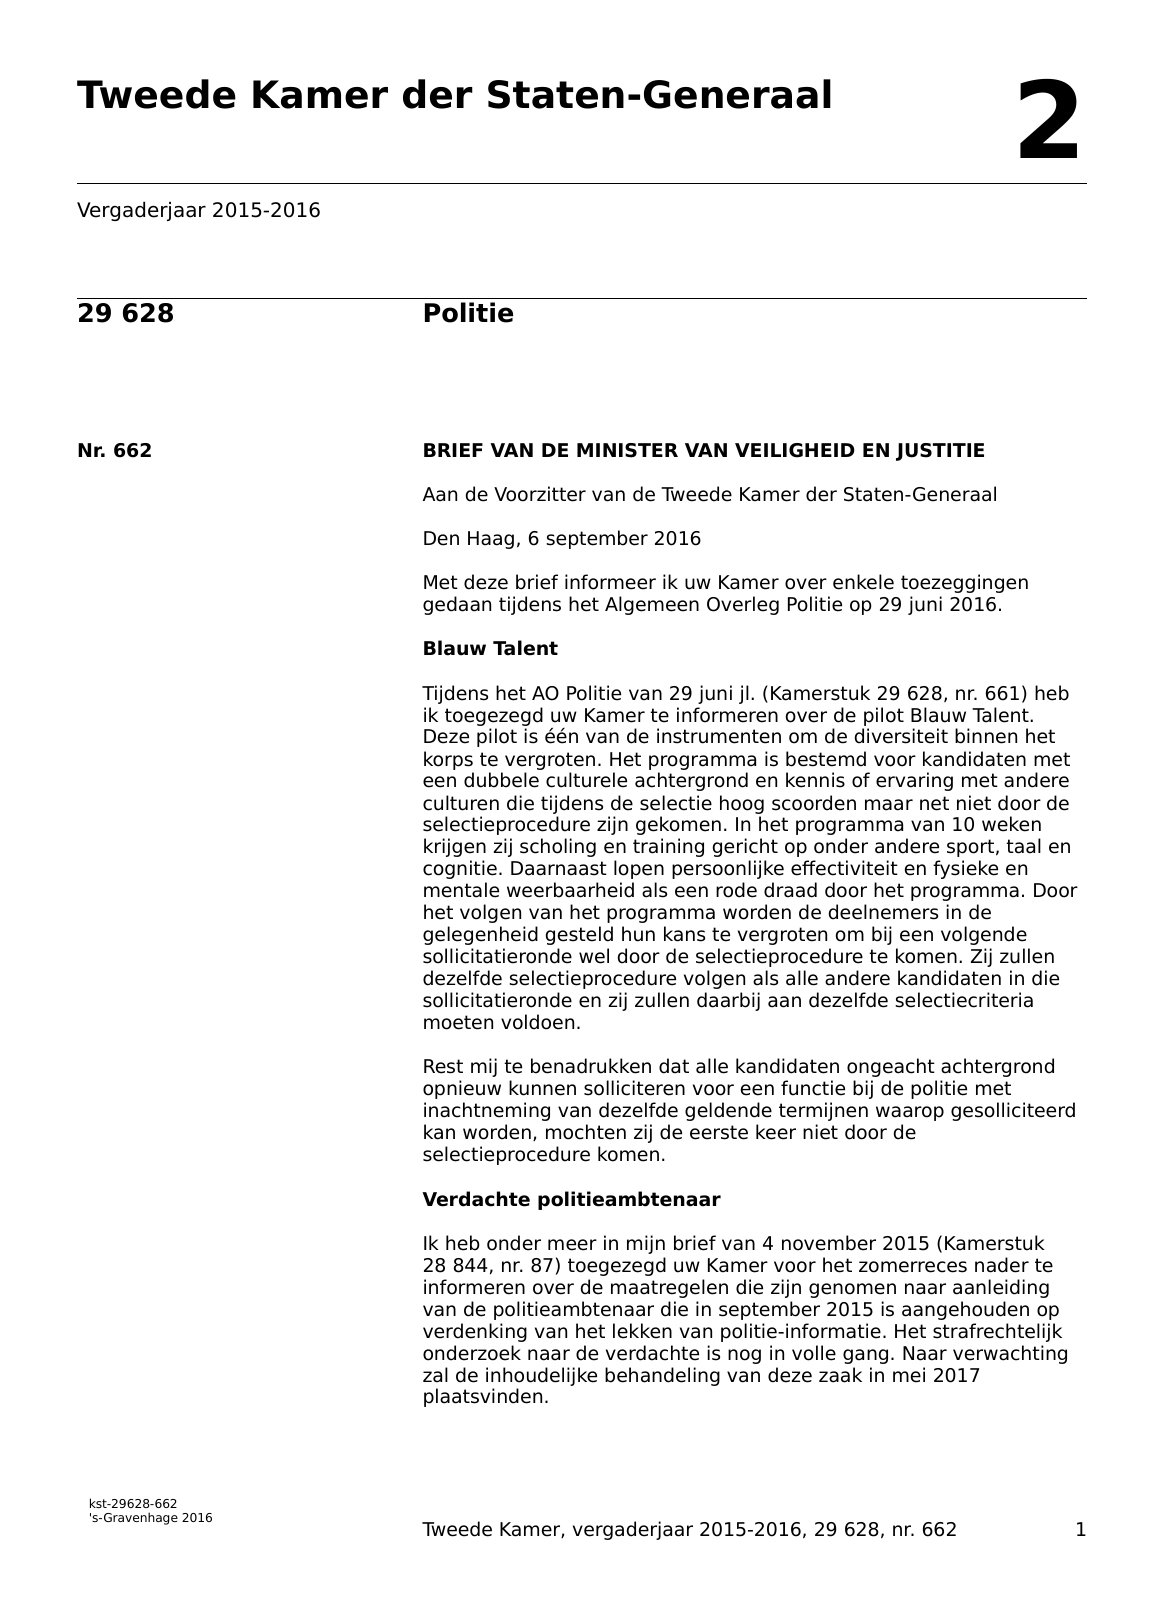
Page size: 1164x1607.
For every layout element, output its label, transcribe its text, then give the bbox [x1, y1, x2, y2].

subtitle Nr. 662 BRIEF VAN DE MINISTER VAN VEILIGHEID EN JUSTITIE [77, 440, 1087, 462]
table_cell Vergaderjaar 2015-2016 [77, 184, 1087, 298]
text 's-Gravenhage 2016 [88, 1511, 323, 1525]
text kst-29628-662 [88, 1497, 323, 1511]
subtitle Blauw Talent [422, 638, 1087, 660]
subtitle 29 628 Politie [77, 299, 1087, 329]
table_header 2 [886, 59, 1087, 183]
table_header Tweede Kamer der Staten-Generaal [77, 59, 886, 183]
text Den Haag, 6 september 2016 [422, 528, 1087, 550]
subtitle Verdachte politieambtenaar [422, 1188, 1087, 1210]
text Rest mij te benadrukken dat alle kandidaten ongeacht achtergrond opnieuw kunnen solliciteren voor een functie bij de politie met inachtneming van dezelfde geldende termijnen waarop gesolliciteerd kan worden, mochten zij de eerste keer niet door de selectieprocedure komen. [422, 1056, 1087, 1166]
text Ik heb onder meer in mijn brief van 4 november 2015 (Kamerstuk 28 844, nr. 87) toegezegd uw Kamer voor het zomerreces nader te informeren over de maatregelen die zijn genomen naar aanleiding van de politieambtenaar die in september 2015 is aangehouden op verdenking van het lekken van politie-informatie. Het strafrechtelijk onderzoek naar de verdachte is nog in volle gang. Naar verwachting zal de inhoudelijke behandeling van deze zaak in mei 2017 plaatsvinden. [422, 1233, 1087, 1408]
text Tijdens het AO Politie van 29 juni jl. (Kamerstuk 29 628, nr. 661) heb ik toegezegd uw Kamer te informeren over de pilot Blauw Talent. Deze pilot is één van de instrumenten om de diversiteit binnen het korps te vergroten. Het programma is bestemd voor kandidaten met een dubbele culturele achtergrond en kennis of ervaring met andere culturen die tijdens de selectie hoog scoorden maar net niet door de selectieprocedure zijn gekomen. In het programma van 10 weken krijgen zij scholing en training gericht op onder andere sport, taal en cognitie. Daarnaast lopen persoonlijke effectiviteit en fysieke en mentale weerbaarheid als een rode draad door het programma. Door het volgen van het programma worden de deelnemers in de gelegenheid gesteld hun kans te vergroten om bij een volgende sollicitatieronde wel door de selectieprocedure te komen. Zij zullen dezelfde selectieprocedure volgen als alle andere kandidaten in die sollicitatieronde en zij zullen daarbij aan dezelfde selectiecriteria moeten voldoen. [422, 682, 1087, 1034]
text Aan de Voorzitter van de Tweede Kamer der Staten-Generaal [422, 484, 1087, 506]
text Met deze brief informeer ik uw Kamer over enkele toezeggingen gedaan tijdens het Algemeen Overleg Politie op 29 juni 2016. [422, 572, 1087, 616]
